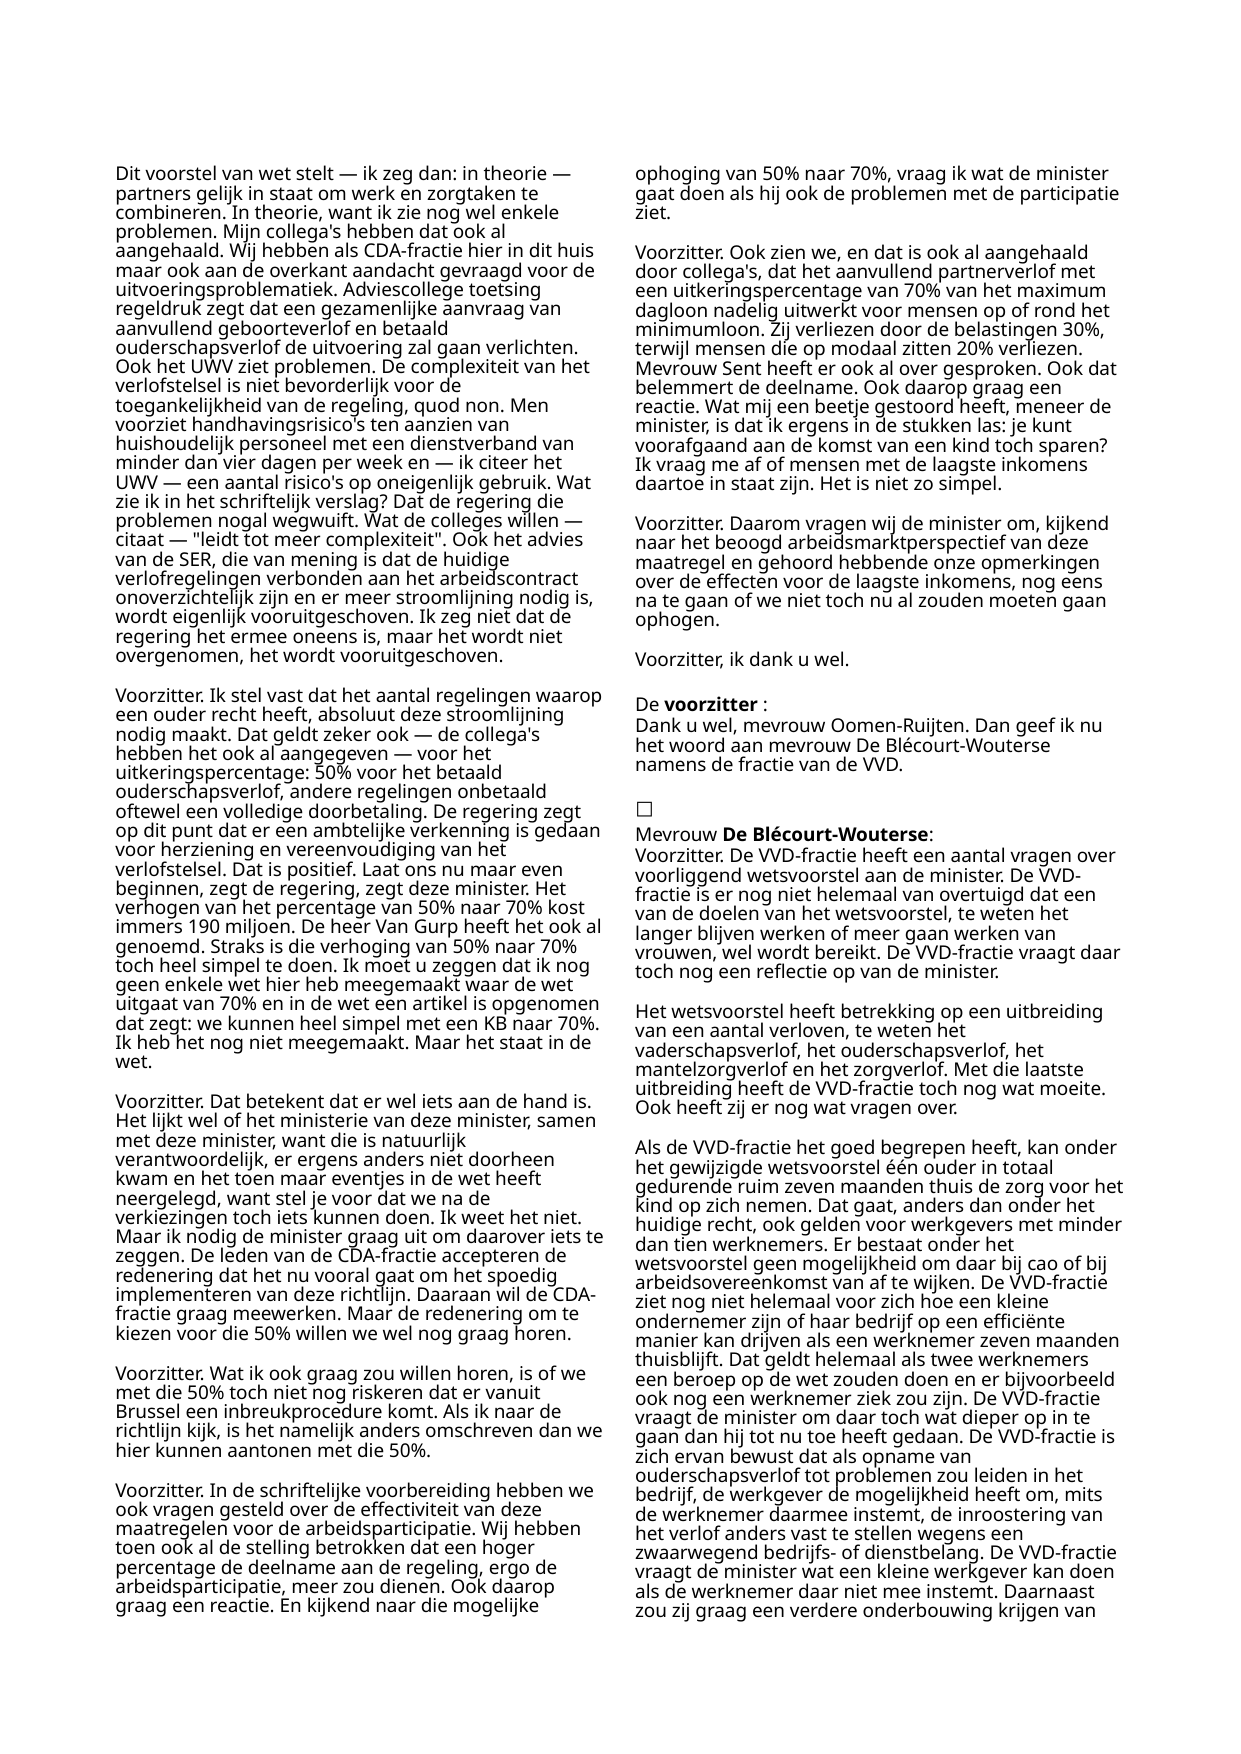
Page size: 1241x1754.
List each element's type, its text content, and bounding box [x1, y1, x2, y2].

text Dank u wel, mevrouw Oomen-Ruijten. Dan geef ik nu het woord aan mevrouw De Blécourt-Wouterse namens de fractie van de VVD. [635, 717, 1125, 775]
text Voorzitter. Wat ik ook graag zou willen horen, is of we met die 50% toch niet nog riskeren dat er vanuit Brussel een inbreukprocedure komt. Als ik naar de richtlijn kijk, is het namelijk anders omschreven dan we hier kunnen aantonen met die 50%. [115, 1364, 605, 1461]
text Voorzitter. Ik stel vast dat het aantal regelingen waarop een ouder recht heeft, absoluut deze stroomlijning nodig maakt. Dat geldt zeker ook — de collega's hebben het ook al aangegeven — voor het uitkeringspercentage: 50% voor het betaald ouderschapsverlof, andere regelingen onbetaald oftewel een volledige doorbetaling. De regering zegt op dit punt dat er een ambtelijke verkenning is gedaan voor herziening en vereenvoudiging van het verlofstelsel. Dat is positief. Laat ons nu maar even beginnen, zegt de regering, zegt deze minister. Het verhogen van het percentage van 50% naar 70% kost immers 190 miljoen. De heer Van Gurp heeft het ook al genoemd. Straks is die verhoging van 50% naar 70% toch heel simpel te doen. Ik moet u zeggen dat ik nog geen enkele wet hier heb meegemaakt waar de wet uitgaat van 70% en in de wet een artikel is opgenomen dat zegt: we kunnen heel simpel met een KB naar 70%. Ik heb het nog niet meegemaakt. Maar het staat in de wet. [115, 687, 605, 1072]
text De voorzitter : [635, 692, 1125, 717]
text Het wetsvoorstel heeft betrekking op een uitbreiding van een aantal verloven, te weten het vaderschapsverlof, het ouderschapsverlof, het mantelzorgverlof en het zorgverlof. Met die laatste uitbreiding heeft de VVD-fractie toch nog wat moeite. Ook heeft zij er nog wat vragen over. [635, 1003, 1125, 1119]
text Voorzitter. In de schriftelijke voorbereiding hebben we ook vragen gesteld over de effectiviteit van deze maatregelen voor de arbeidsparticipatie. Wij hebben toen ook al de stelling betrokken dat een hoger percentage de deelname aan de regeling, ergo de arbeidsparticipatie, meer zou dienen. Ook daarop graag een reactie. En kijkend naar die mogelijke [115, 1482, 605, 1616]
text Voorzitter. De VVD-fractie heeft een aantal vragen over voorliggend wetsvoorstel aan de minister. De VVD-fractie is er nog niet helemaal van overtuigd dat een van de doelen van het wetsvoorstel, te weten het langer blijven werken of meer gaan werken van vrouwen, wel wordt bereikt. De VVD-fractie vraagt daar toch nog een reflectie op van de minister. [635, 847, 1125, 982]
text ⬜ [635, 796, 1125, 822]
text Voorzitter. Ook zien we, en dat is ook al aangehaald door collega's, dat het aanvullend partnerverlof met een uitkeringspercentage van 70% van het maximum dagloon nadelig uitwerkt voor mensen op of rond het minimumloon. Zij verliezen door de belastingen 30%, terwijl mensen die op modaal zitten 20% verliezen. Mevrouw Sent heeft er ook al over gesproken. Ook dat belemmert de deelname. Ook daarop graag een reactie. Wat mij een beetje gestoord heeft, meneer de minister, is dat ik ergens in de stukken las: je kunt voorafgaand aan de komst van een kind toch sparen? Ik vraag me af of mensen met de laagste inkomens daartoe in staat zijn. Het is niet zo simpel. [635, 244, 1125, 494]
text Dit voorstel van wet stelt — ik zeg dan: in theorie — partners gelijk in staat om werk en zorgtaken te combineren. In theorie, want ik zie nog wel enkele problemen. Mijn collega's hebben dat ook al aangehaald. Wij hebben als CDA-fractie hier in dit huis maar ook aan de overkant aandacht gevraagd voor de uitvoeringsproblematiek. Adviescollege toetsing regeldruk zegt dat een gezamenlijke aanvraag van aanvullend geboorteverlof en betaald ouderschapsverlof de uitvoering zal gaan verlichten. Ook het UWV ziet problemen. De complexiteit van het verlofstelsel is niet bevorderlijk voor de toegankelijkheid van de regeling, quod non. Men voorziet handhavingsrisico's ten aanzien van huishoudelijk personeel met een dienstverband van minder dan vier dagen per week en — ik citeer het UWV — een aantal risico's op oneigenlijk gebruik. Wat zie ik in het schriftelijk verslag? Dat de regering die problemen nogal wegwuift. Wat de colleges willen — citaat — "leidt tot meer complexiteit". Ook het advies van de SER, die van mening is dat de huidige verlofregelingen verbonden aan het arbeidscontract onoverzichtelijk zijn en er meer stroomlijning nodig is, wordt eigenlijk vooruitgeschoven. Ik zeg niet dat de regering het ermee oneens is, maar het wordt niet overgenomen, het wordt vooruitgeschoven. [115, 165, 605, 666]
text Voorzitter. Dat betekent dat er wel iets aan de hand is. Het lijkt wel of het ministerie van deze minister, samen met deze minister, want die is natuurlijk verantwoordelijk, er ergens anders niet doorheen kwam en het toen maar eventjes in de wet heeft neergelegd, want stel je voor dat we na de verkiezingen toch iets kunnen doen. Ik weet het niet. Maar ik nodig de minister graag uit om daarover iets te zeggen. De leden van de CDA-fractie accepteren de redenering dat het nu vooral gaat om het spoedig implementeren van deze richtlijn. Daaraan wil de CDA-fractie graag meewerken. Maar de redenering om te kiezen voor die 50% willen we wel nog graag horen. [115, 1093, 605, 1344]
text Mevrouw De Blécourt-Wouterse: [635, 822, 1125, 847]
text Als de VVD-fractie het goed begrepen heeft, kan onder het gewijzigde wetsvoorstel één ouder in totaal gedurende ruim zeven maanden thuis de zorg voor het kind op zich nemen. Dat gaat, anders dan onder het huidige recht, ook gelden voor werkgevers met minder dan tien werknemers. Er bestaat onder het wetsvoorstel geen mogelijkheid om daar bij cao of bij arbeidsovereenkomst van af te wijken. De VVD-fractie ziet nog niet helemaal voor zich hoe een kleine ondernemer zijn of haar bedrijf op een efficiënte manier kan drijven als een werknemer zeven maanden thuisblijft. Dat geldt helemaal als twee werknemers een beroep op de wet zouden doen en er bijvoorbeeld ook nog een werknemer ziek zou zijn. De VVD-fractie vraagt de minister om daar toch wat dieper op in te gaan dan hij tot nu toe heeft gedaan. De VVD-fractie is zich ervan bewust dat als opname van ouderschapsverlof tot problemen zou leiden in het bedrijf, de werkgever de mogelijkheid heeft om, mits de werknemer daarmee instemt, de inroostering van het verlof anders vast te stellen wegens een zwaarwegend bedrijfs- of dienstbelang. De VVD-fractie vraagt de minister wat een kleine werkgever kan doen als de werknemer daar niet mee instemt. Daarnaast zou zij graag een verdere onderbouwing krijgen van [635, 1139, 1125, 1621]
text ophoging van 50% naar 70%, vraag ik wat de minister gaat doen als hij ook de problemen met de participatie ziet. [635, 165, 1125, 223]
text Voorzitter. Daarom vragen wij de minister om, kijkend naar het beoogd arbeidsmarktperspectief van deze maatregel en gehoord hebbende onze opmerkingen over de effecten voor de laagste inkomens, nog eens na te gaan of we niet toch nu al zouden moeten gaan ophogen. [635, 515, 1125, 631]
text Voorzitter, ik dank u wel. [635, 651, 1125, 671]
